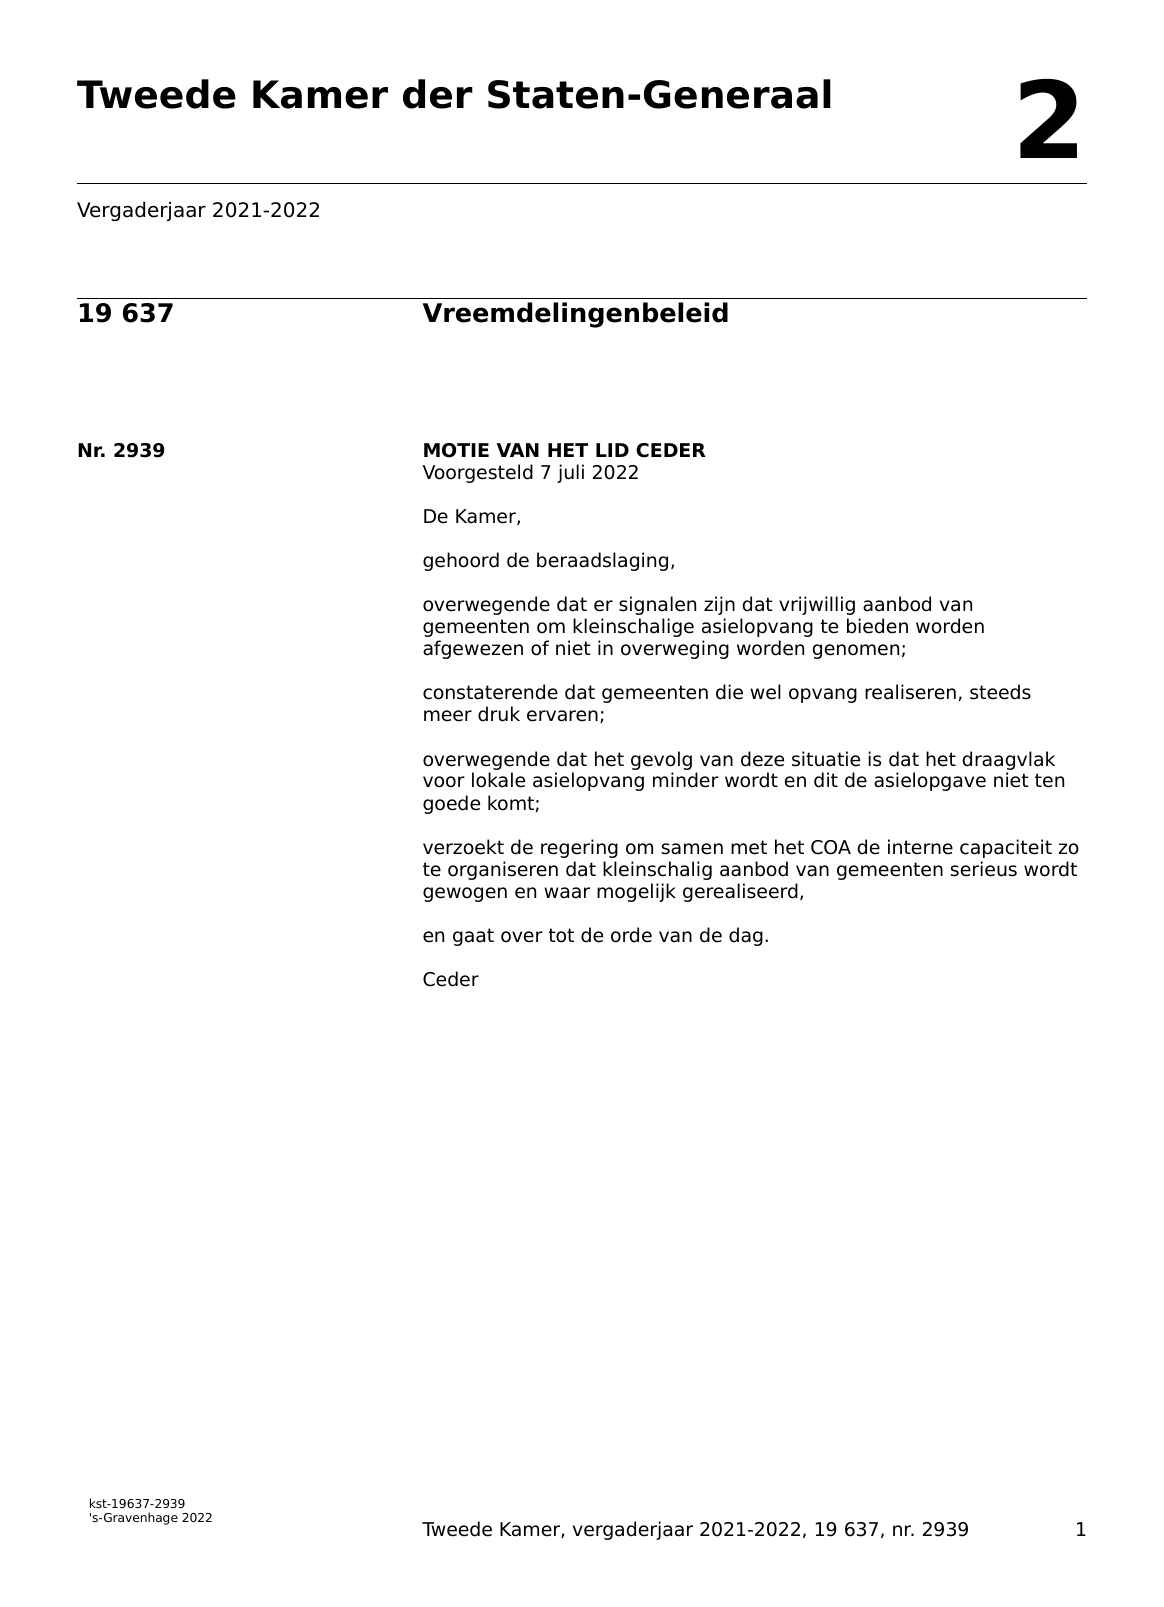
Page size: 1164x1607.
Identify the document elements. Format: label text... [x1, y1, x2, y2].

text overwegende dat het gevolg van deze situatie is dat het draagvlak voor lokale asielopvang minder wordt en dit de asielopgave niet ten goede komt; [422, 748, 1087, 814]
text kst-19637-2939 [88, 1497, 323, 1511]
text verzoekt de regering om samen met het COA de interne capaciteit zo te organiseren dat kleinschalig aanbod van gemeenten serieus wordt gewogen en waar mogelijk gerealiseerd, [422, 837, 1087, 902]
text 's-Gravenhage 2022 [88, 1511, 323, 1525]
table_header Tweede Kamer der Staten-Generaal [77, 59, 886, 183]
text gehoord de beraadslaging, [422, 550, 1087, 572]
subtitle 19 637 Vreemdelingenbeleid [77, 299, 1087, 329]
text De Kamer, [422, 506, 1087, 528]
text constaterende dat gemeenten die wel opvang realiseren, steeds meer druk ervaren; [422, 682, 1087, 726]
text en gaat over tot de orde van de dag. [422, 925, 1087, 947]
text Ceder [422, 969, 1087, 991]
text Voorgesteld 7 juli 2022 [422, 462, 1087, 484]
subtitle Nr. 2939 MOTIE VAN HET LID CEDER [77, 440, 1087, 462]
table_header 2 [886, 59, 1087, 183]
text overwegende dat er signalen zijn dat vrijwillig aanbod van gemeenten om kleinschalige asielopvang te bieden worden afgewezen of niet in overweging worden genomen; [422, 594, 1087, 660]
table_cell Vergaderjaar 2021-2022 [77, 184, 1087, 298]
